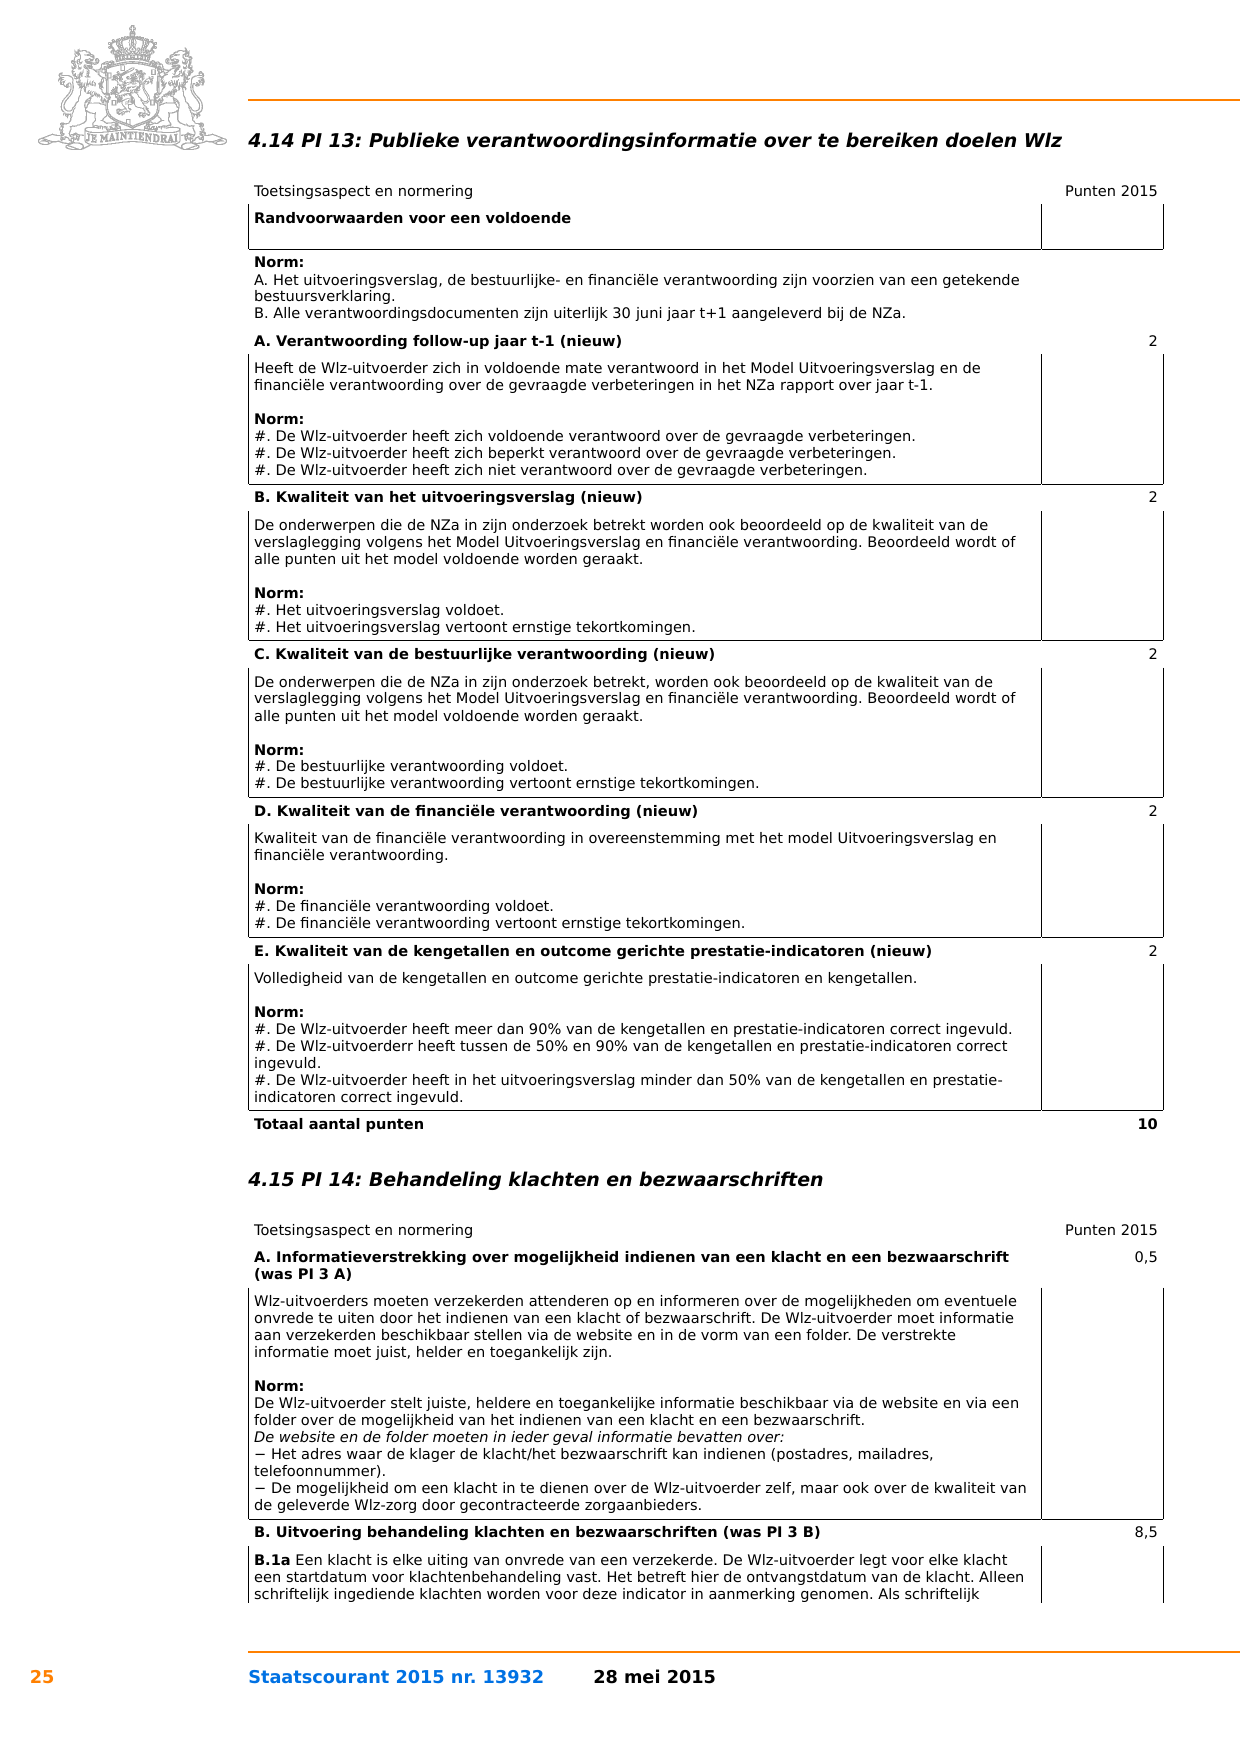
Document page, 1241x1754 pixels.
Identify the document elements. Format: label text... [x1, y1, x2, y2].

table_cell [249, 1361, 1041, 1378]
table_cell [249, 227, 1041, 249]
table_cell [1042, 205, 1163, 227]
table_cell Kwaliteit van de financiële verantwoording in overeenstemming met het model Uitvoeringsverslag en financiële verantwoording. [249, 825, 1041, 864]
table_cell 0,5 [1042, 1244, 1163, 1287]
table_cell [1042, 1361, 1163, 1378]
table_cell De onderwerpen die de NZa in zijn onderzoek betrekt, worden ook beoordeeld op de kwaliteit van de verslaglegging volgens het Model Uitvoeringsverslag en financiële verantwoording. Beoordeeld wordt of alle punten uit het model voldoende worden geraakt. [249, 669, 1041, 724]
table_cell Wlz-uitvoerders moeten verzekerden attenderen op en informeren over de mogelijkheden om eventuele onvrede te uiten door het indienen van een klacht of bezwaarschrift. De Wlz-uitvoerder moet informatie aan verzekerden beschikbaar stellen via de website en in de vorm van een folder. De verstrekte informatie moet juist, helder en toegankelijk zijn. [249, 1289, 1041, 1361]
table_cell [1042, 512, 1163, 568]
subtitle 4.15 PI 14: Behandeling klachten en bezwaarschriften [248, 1169, 1163, 1191]
table_cell [1042, 250, 1163, 327]
table_cell [1042, 585, 1163, 640]
table_cell 2 [1042, 328, 1163, 354]
table_cell Norm: #. De Wlz-uitvoerder heeft meer dan 90% van de kengetallen en prestatie-indicatoren correct ingevuld. #. De Wlz-uitvoerderr heeft tussen de 50% en 90% van de kengetallen en prestatie-indicatoren correct ingevuld. #. De Wlz-uitvoerder heeft in het uitvoeringsverslag minder dan 50% van de kengetallen en prestatie-indicatoren correct ingevuld. [249, 1004, 1041, 1110]
table_cell [1042, 825, 1163, 864]
table_cell Totaal aantal punten [249, 1111, 1041, 1138]
table_cell [1042, 741, 1163, 797]
table_cell Norm: A. Het uitvoeringsverslag, de bestuurlijke- en financiële verantwoording zijn voorzien van een getekende bestuursverklaring. B. Alle verantwoordingsdocumenten zijn uiterlijk 30 juni jaar t+1 aangeleverd bij de NZa. [249, 250, 1041, 327]
table_header Punten 2015 [1042, 1217, 1163, 1243]
table_cell [1042, 987, 1163, 1004]
table_cell [249, 568, 1041, 585]
table_cell C. Kwaliteit van de bestuurlijke verantwoording (nieuw) [249, 641, 1041, 668]
table_cell [1042, 1004, 1163, 1110]
table_cell [249, 864, 1041, 881]
table_cell [249, 724, 1041, 741]
table_cell [1042, 1547, 1163, 1603]
table_cell E. Kwaliteit van de kengetallen en outcome gerichte prestatie-indicatoren (nieuw) [249, 938, 1041, 964]
table_header Toetsingsaspect en normering [249, 178, 1041, 204]
picture [38, 25, 227, 150]
table_cell Randvoorwaarden voor een voldoende [249, 205, 1041, 227]
table_cell B.1a Een klacht is elke uiting van onvrede van een verzekerde. De Wlz-uitvoerder legt voor elke klacht een startdatum voor klachtenbehandeling vast. Het betreft hier de ontvangstdatum van de klacht. Alleen schriftelijk ingediende klachten worden voor deze indicator in aanmerking genomen. Als schriftelijk [249, 1547, 1041, 1603]
table_cell [1042, 864, 1163, 881]
table_cell B. Uitvoering behandeling klachten en bezwaarschriften (was PI 3 B) [249, 1520, 1041, 1546]
table_cell [249, 987, 1041, 1004]
table_cell 2 [1042, 641, 1163, 668]
table_cell [249, 394, 1041, 411]
subtitle 4.14 PI 13: Publieke verantwoordingsinformatie over te bereiken doelen Wlz [248, 130, 1163, 152]
table_cell [1042, 394, 1163, 411]
table_cell [1042, 411, 1163, 484]
table_cell [1042, 1289, 1163, 1361]
table_cell A. Verantwoording follow-up jaar t-1 (nieuw) [249, 328, 1041, 354]
table_cell Volledigheid van de kengetallen en outcome gerichte prestatie-indicatoren en kengetallen. [249, 965, 1041, 987]
table_header Toetsingsaspect en normering [249, 1217, 1041, 1243]
table_cell Norm: #. De bestuurlijke verantwoording voldoet. #. De bestuurlijke verantwoording vertoont ernstige tekortkomingen. [249, 741, 1041, 797]
table_cell [1042, 724, 1163, 741]
table_cell [1042, 669, 1163, 724]
table_cell 10 [1042, 1111, 1163, 1138]
table_cell [1042, 881, 1163, 937]
table_cell [1042, 355, 1163, 394]
table_cell 2 [1042, 938, 1163, 964]
table_cell [1042, 1378, 1163, 1519]
table_cell A. Informatieverstrekking over mogelijkheid indienen van een klacht en een bezwaarschrift (was PI 3 A) [249, 1244, 1041, 1287]
table_cell 2 [1042, 485, 1163, 511]
table_cell De onderwerpen die de NZa in zijn onderzoek betrekt worden ook beoordeeld op de kwaliteit van de verslaglegging volgens het Model Uitvoeringsverslag en financiële verantwoording. Beoordeeld wordt of alle punten uit het model voldoende worden geraakt. [249, 512, 1041, 568]
table_cell [1042, 965, 1163, 987]
table_cell Norm: De Wlz-uitvoerder stelt juiste, heldere en toegankelijke informatie beschikbaar via de website en via een folder over de mogelijkheid van het indienen van een klacht en een bezwaarschrift. De website en de folder moeten in ieder geval informatie bevatten over: − Het adres waar de klager de klacht/het bezwaarschrift kan indienen (postadres, mailadres, telefoonnummer). − De mogelijkheid om een klacht in te dienen over de Wlz-uitvoerder zelf, maar ook over de kwaliteit van de geleverde Wlz-zorg door gecontracteerde zorgaanbieders. [249, 1378, 1041, 1519]
table_cell Heeft de Wlz-uitvoerder zich in voldoende mate verantwoord in het Model Uitvoeringsverslag en de financiële verantwoording over de gevraagde verbeteringen in het NZa rapport over jaar t-1. [249, 355, 1041, 394]
table_cell 8,5 [1042, 1520, 1163, 1546]
table_cell Norm: #. De Wlz-uitvoerder heeft zich voldoende verantwoord over de gevraagde verbeteringen. #. De Wlz-uitvoerder heeft zich beperkt verantwoord over de gevraagde verbeteringen. #. De Wlz-uitvoerder heeft zich niet verantwoord over de gevraagde verbeteringen. [249, 411, 1041, 484]
table_cell 2 [1042, 798, 1163, 824]
table_header Punten 2015 [1042, 178, 1163, 204]
table_cell [1042, 568, 1163, 585]
table_cell B. Kwaliteit van het uitvoeringsverslag (nieuw) [249, 485, 1041, 511]
table_cell D. Kwaliteit van de financiële verantwoording (nieuw) [249, 798, 1041, 824]
table_cell Norm: #. De financiële verantwoording voldoet. #. De financiële verantwoording vertoont ernstige tekortkomingen. [249, 881, 1041, 937]
table_cell [1042, 227, 1163, 249]
table_cell Norm: #. Het uitvoeringsverslag voldoet. #. Het uitvoeringsverslag vertoont ernstige tekortkomingen. [249, 585, 1041, 640]
